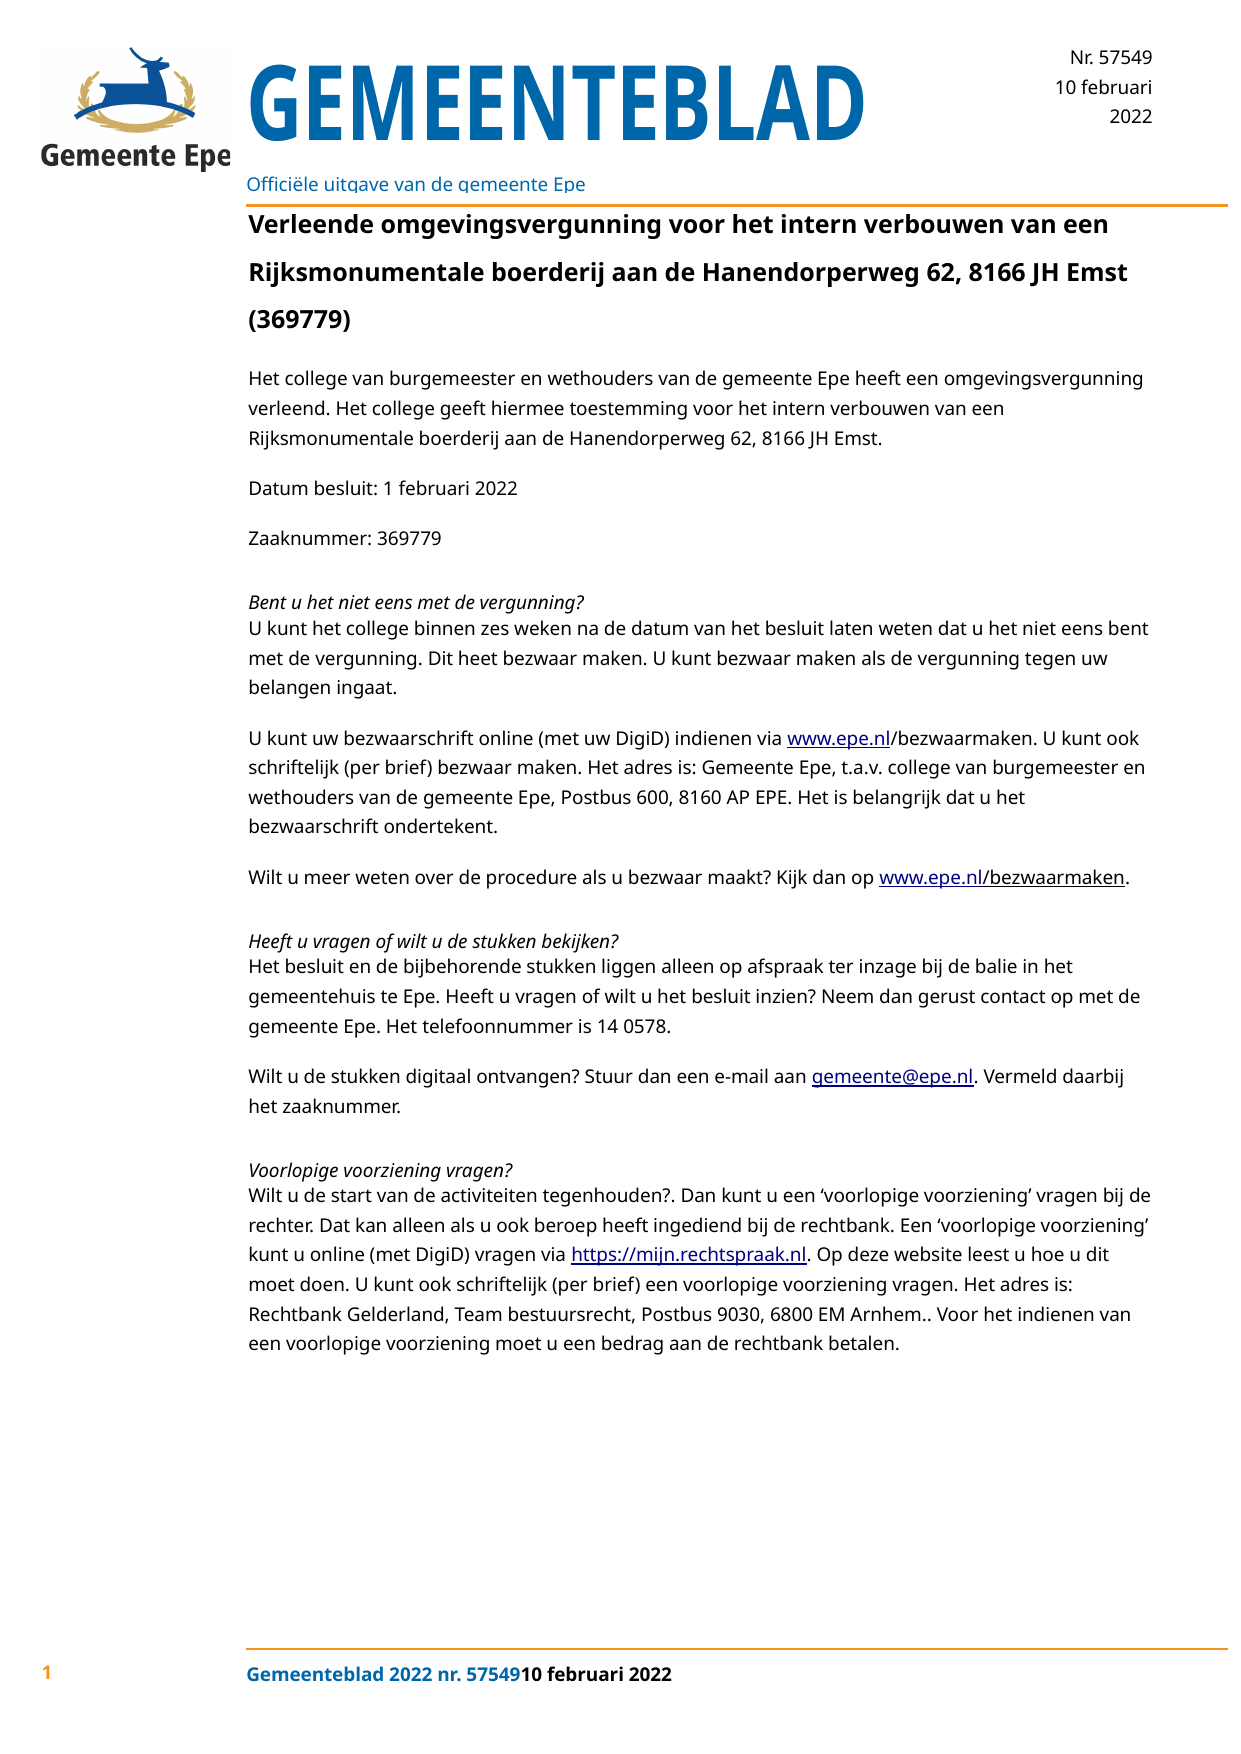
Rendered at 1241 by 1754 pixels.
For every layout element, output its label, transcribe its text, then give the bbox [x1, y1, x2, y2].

text Wilt u de stukken digitaal ontvangen? Stuur dan een e-mail aan gemeente@epe.nl. Vermeld daarbij het zaaknummer. [248, 1063, 1152, 1118]
text Verleende omgevingsvergunning voor het intern verbouwen van een Rijksmonumentale boerderij aan de Hanendorperweg 62, 8166 JH Emst (369779) [248, 207, 1152, 336]
text Datum besluit: 1 februari 2022 [248, 475, 1152, 501]
text Wilt u de start van de activiteiten tegenhouden?. Dan kunt u een ‘voorlopige voorziening’ vragen bij de rechter. Dat kan alleen als u ook beroep heeft ingediend bij de rechtbank. Een ‘voorlopige voorziening’ kunt u online (met DigiD) vragen via https://mijn.rechtspraak.nl. Op deze website leest u hoe u dit moet doen. U kunt ook schriftelijk (per brief) een voorlopige voorziening vragen. Het adres is: Rechtbank Gelderland, Team bestuursrecht, Postbus 9030, 6800 EM Arnhem.. Voor het indienen van een voorlopige voorziening moet u een bedrag aan de rechtbank betalen. [248, 1182, 1152, 1356]
text Zaaknummer: 369779 [248, 526, 1152, 551]
text Wilt u meer weten over de procedure als u bezwaar maakt? Kijk dan op www.epe.nl/bezwaarmaken. [248, 864, 1152, 890]
text Het college van burgemeester en wethouders van de gemeente Epe heeft een omgevingsvergunning verleend. Het college geeft hiermee toestemming voor het intern verbouwen van een Rijksmonumentale boerderij aan de Hanendorperweg 62, 8166 JH Emst. [248, 366, 1152, 450]
picture [41, 47, 231, 172]
text Voorlopige voorziening vragen? [248, 1157, 1152, 1182]
text U kunt uw bezwaarschrift online (met uw DigiD) indienen via www.epe.nl/bezwaarmaken. U kunt ook schriftelijk (per brief) bezwaar maken. Het adres is: Gemeente Epe, t.a.v. college van burgemeester en wethouders van de gemeente Epe, Postbus 600, 8160 AP EPE. Het is belangrijk dat u het bezwaarschrift ondertekent. [248, 725, 1152, 839]
text Bent u het niet eens met de vergunning? [248, 589, 1152, 615]
text Het besluit en de bijbehorende stukken liggen alleen op afspraak ter inzage bij de balie in het gemeentehuis te Epe. Heeft u vragen of wilt u het besluit inzien? Neem dan gerust contact op met de gemeente Epe. Het telefoonnummer is 14 0578. [248, 954, 1152, 1038]
text U kunt het college binnen zes weken na de datum van het besluit laten weten dat u het niet eens bent met de vergunning. Dit heet bezwaar maken. U kunt bezwaar maken als de vergunning tegen uw belangen ingaat. [248, 615, 1152, 700]
text Heeft u vragen of wilt u de stukken bekijken? [248, 928, 1152, 954]
